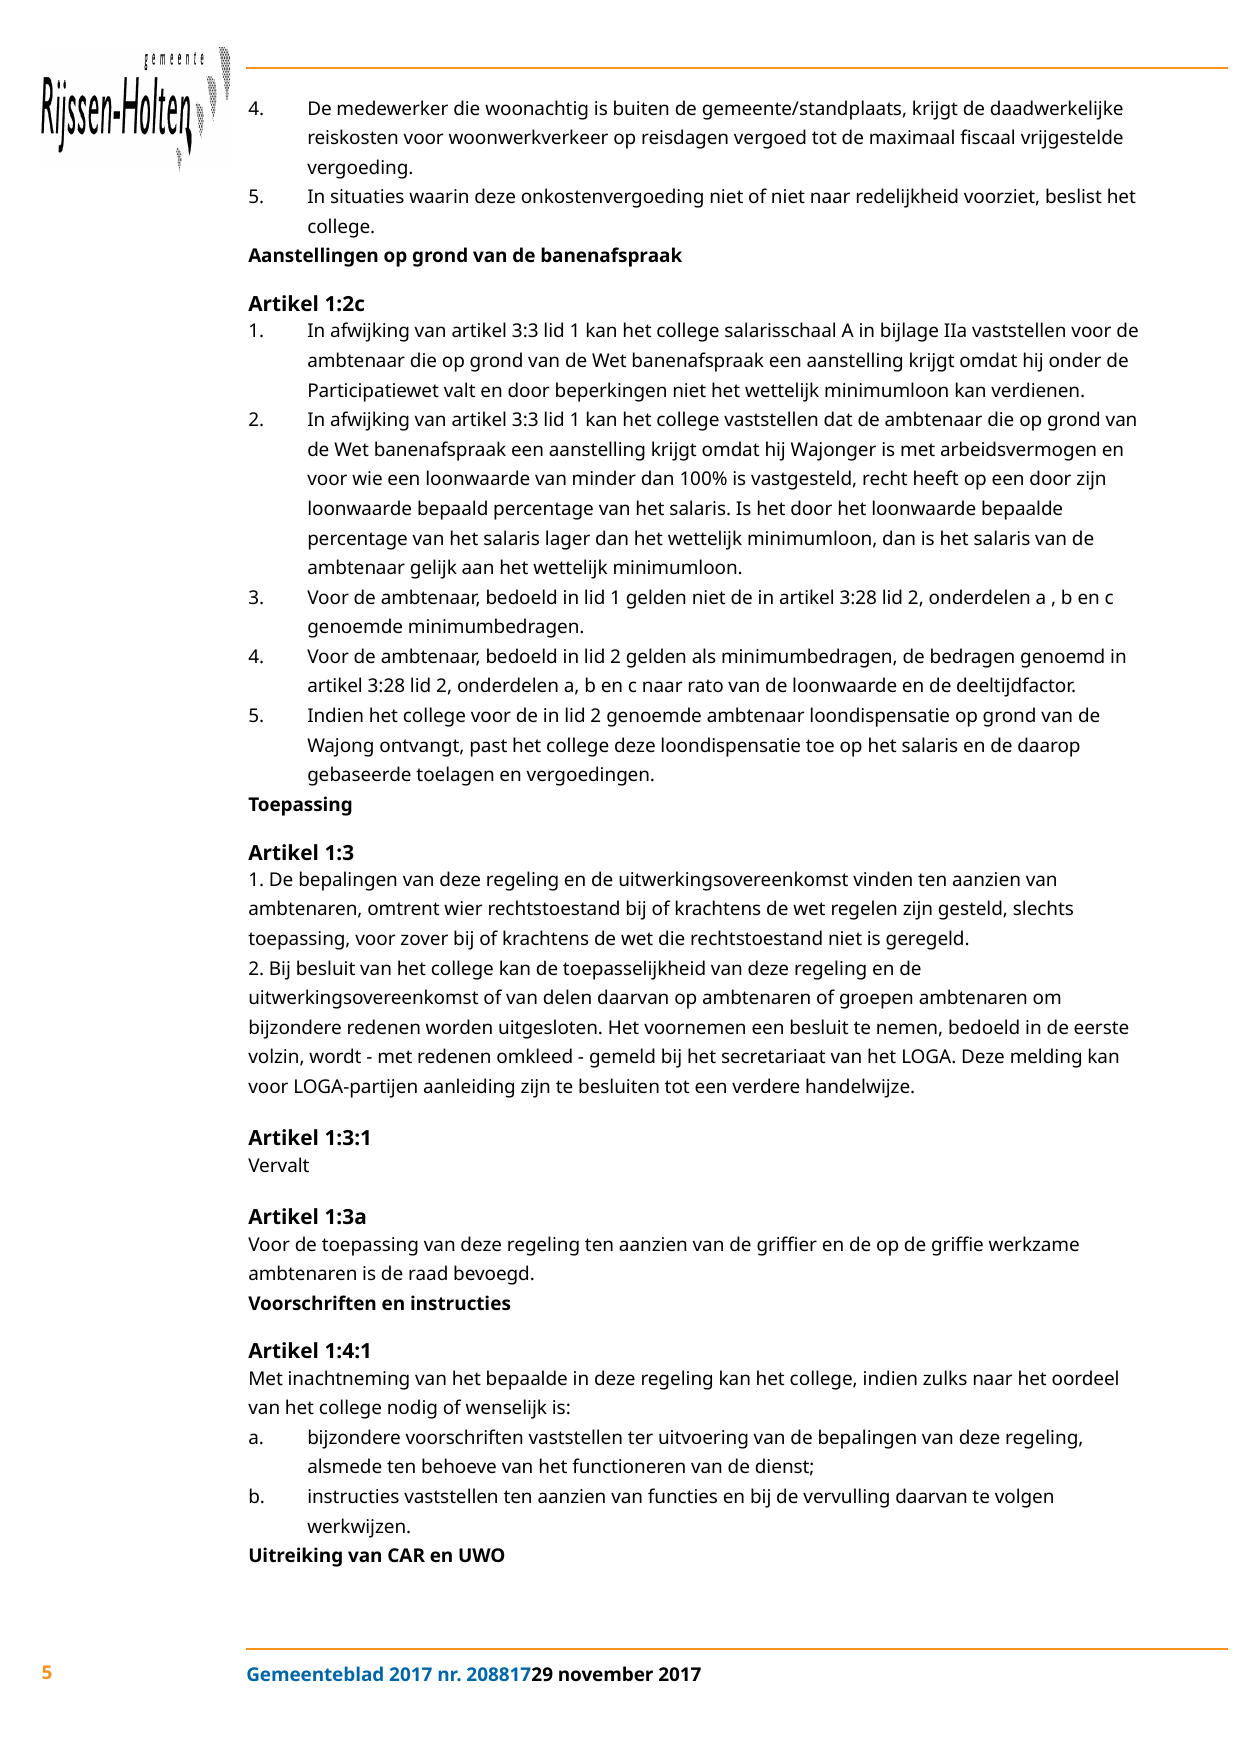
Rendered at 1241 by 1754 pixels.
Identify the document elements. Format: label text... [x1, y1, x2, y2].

text 2. Bij besluit van het college kan de toepasselijkheid van deze regeling en de uitwerkingsovereenkomst of van delen daarvan op ambtenaren of groepen ambtenaren om bijzondere redenen worden uitgesloten. Het voornemen een besluit te nemen, bedoeld in de eerste volzin, wordt - met redenen omkleed - gemeld bij het secretariaat van het LOGA. Deze melding kan voor LOGA-partijen aanleiding zijn te besluiten tot een verdere handelwijze. [248, 955, 1152, 1099]
list Voor de ambtenaar, bedoeld in lid 2 gelden als minimumbedragen, de bedragen genoemd in artikel 3:28 lid 2, onderdelen a, b en c naar rato van de loonwaarde en de deeltijdfactor. [248, 643, 1152, 698]
list instructies vaststellen ten aanzien van functies en bij de vervulling daarvan te volgen werkwijzen. [248, 1483, 1152, 1539]
text Artikel 1:3:1 [248, 1123, 1152, 1152]
text Vervalt [248, 1152, 1152, 1178]
list In afwijking van artikel 3:3 lid 1 kan het college salarisschaal A in bijlage IIa vaststellen voor de ambtenaar die op grond van de Wet banenafspraak een aanstelling krijgt omdat hij onder de Participatiewet valt en door beperkingen niet het wettelijk minimumloon kan verdienen. [248, 318, 1152, 403]
text Voorschriften en instructies [248, 1290, 1152, 1316]
text Artikel 1:4:1 [248, 1337, 1152, 1365]
list bijzondere voorschriften vaststellen ter uitvoering van de bepalingen van deze regeling, alsmede ten behoeve van het functioneren van de dienst; [248, 1424, 1152, 1479]
text Uitreiking van CAR en UWO [248, 1542, 1152, 1568]
text 1. De bepalingen van deze regeling en de uitwerkingsovereenkomst vinden ten aanzien van ambtenaren, omtrent wier rechtstoestand bij of krachtens de wet regelen zijn gesteld, slechts toepassing, voor zover bij of krachtens de wet die rechtstoestand niet is geregeld. [248, 866, 1152, 951]
text Aanstellingen op grond van de banenafspraak [248, 243, 1152, 268]
text Toepassing [248, 791, 1152, 817]
text Artikel 1:3a [248, 1202, 1152, 1231]
text Met inachtneming van het bepaalde in deze regeling kan het college, indien zulks naar het oordeel van het college nodig of wenselijk is: [248, 1365, 1152, 1420]
text Voor de toepassing van deze regeling ten aanzien van de griffier en de op de griffie werkzame ambtenaren is de raad bevoegd. [248, 1231, 1152, 1286]
list Voor de ambtenaar, bedoeld in lid 1 gelden niet de in artikel 3:28 lid 2, onderdelen a , b en c genoemde minimumbedragen. [248, 584, 1152, 639]
text Artikel 1:2c [248, 289, 1152, 318]
list Indien het college voor de in lid 2 genoemde ambtenaar loondispensatie op grond van de Wajong ontvangt, past het college deze loondispensatie toe op het salaris en de daarop gebaseerde toelagen en vergoedingen. [248, 702, 1152, 787]
list In situaties waarin deze onkostenvergoeding niet of niet naar redelijkheid voorziet, beslist het college. [248, 183, 1152, 239]
picture [41, 47, 231, 172]
list De medewerker die woonachtig is buiten de gemeente/standplaats, krijgt de daadwerkelijke reiskosten voor woonwerkverkeer op reisdagen vergoed tot de maximaal fiscaal vrijgestelde vergoeding. [248, 95, 1152, 180]
list In afwijking van artikel 3:3 lid 1 kan het college vaststellen dat de ambtenaar die op grond van de Wet banenafspraak een aanstelling krijgt omdat hij Wajonger is met arbeidsvermogen en voor wie een loonwaarde van minder dan 100% is vastgesteld, recht heeft op een door zijn loonwaarde bepaald percentage van het salaris. Is het door het loonwaarde bepaalde percentage van het salaris lager dan het wettelijk minimumloon, dan is het salaris van de ambtenaar gelijk aan het wettelijk minimumloon. [248, 406, 1152, 580]
text Artikel 1:3 [248, 838, 1152, 866]
